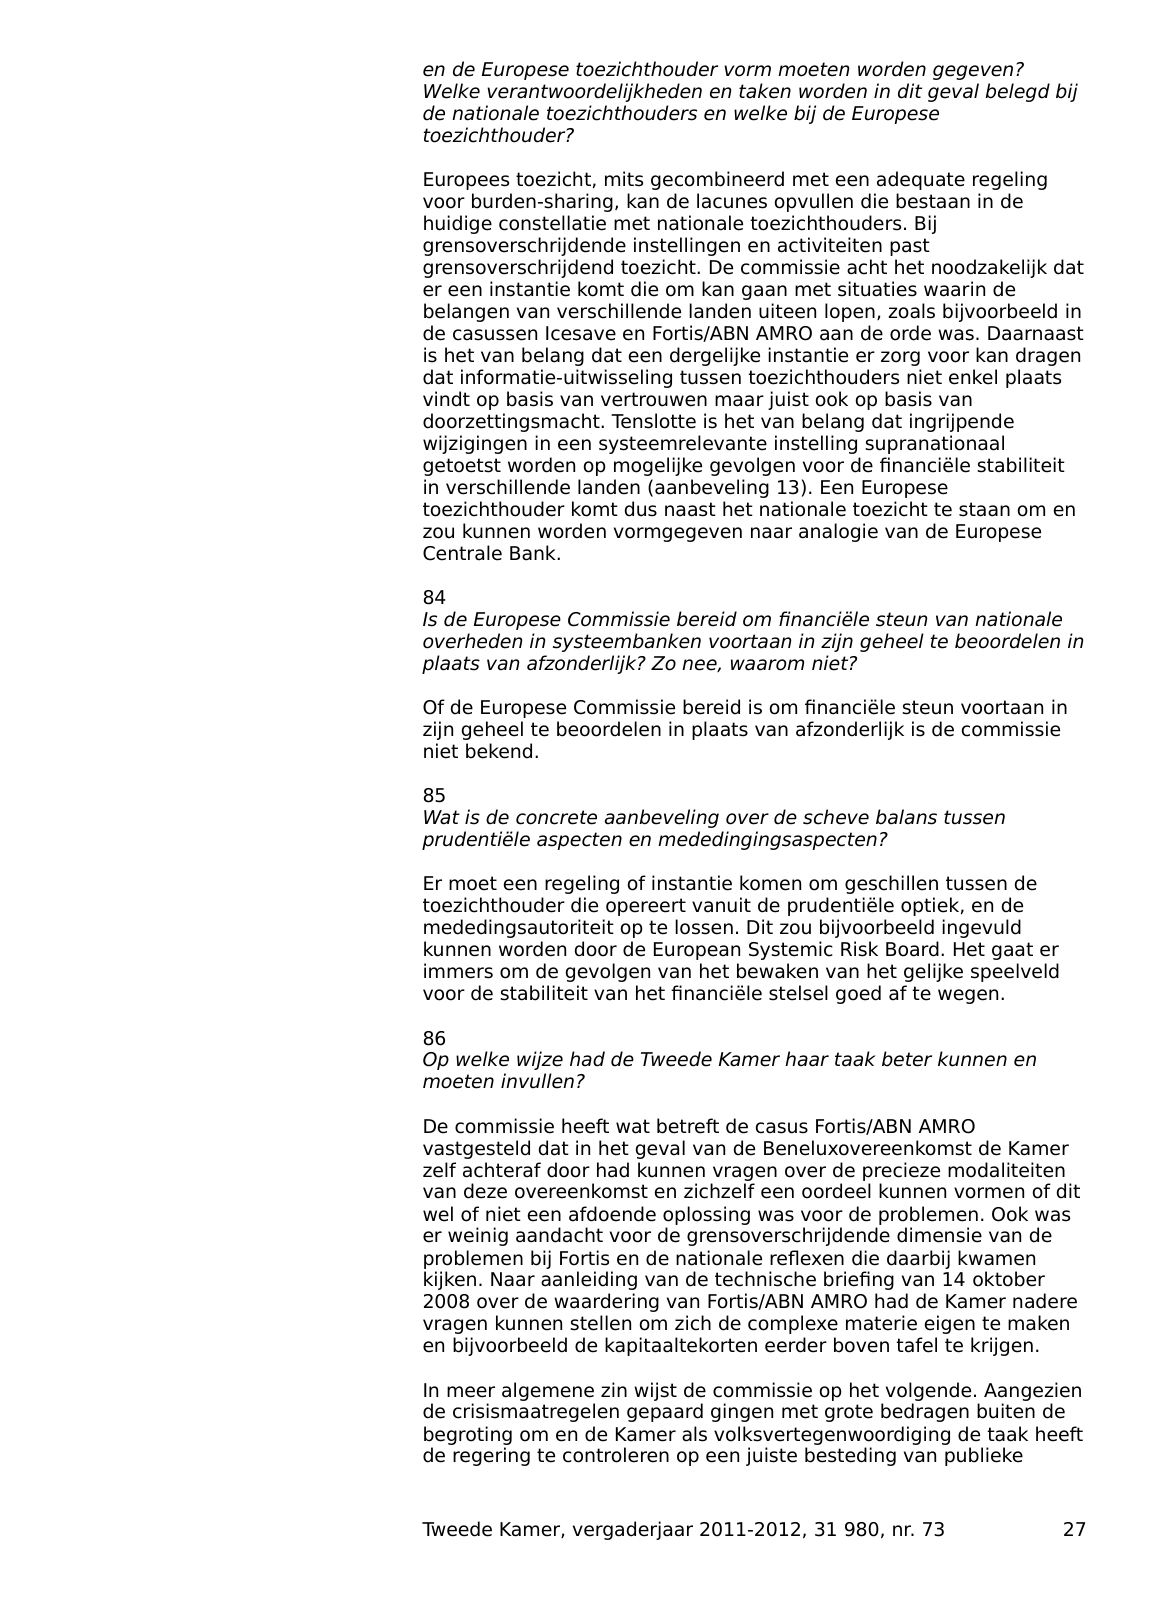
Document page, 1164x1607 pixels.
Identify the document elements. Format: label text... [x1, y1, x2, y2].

text Of de Europese Commissie bereid is om financiële steun voortaan in zijn geheel te beoordelen in plaats van afzonderlijk is de commissie niet bekend. [422, 697, 1087, 763]
text 84 [422, 587, 1087, 609]
text en de Europese toezichthouder vorm moeten worden gegeven? Welke verantwoordelijkheden en taken worden in dit geval belegd bij de nationale toezichthouders en welke bij de Europese toezichthouder? [422, 59, 1087, 147]
text De commissie heeft wat betreft de casus Fortis/ABN AMRO vastgesteld dat in het geval van de Beneluxovereenkomst de Kamer zelf achteraf door had kunnen vragen over de precieze modaliteiten van deze overeenkomst en zichzelf een oordeel kunnen vormen of dit wel of niet een afdoende oplossing was voor de problemen. Ook was er weinig aandacht voor de grensoverschrijdende dimensie van de problemen bij Fortis en de nationale reflexen die daarbij kwamen kijken. Naar aanleiding van de technische briefing van 14 oktober 2008 over de waardering van Fortis/ABN AMRO had de Kamer nadere vragen kunnen stellen om zich de complexe materie eigen te maken en bijvoorbeeld de kapitaaltekorten eerder boven tafel te krijgen. [422, 1116, 1087, 1357]
text Wat is de concrete aanbeveling over de scheve balans tussen prudentiële aspecten en mededingingsaspecten? [422, 807, 1087, 851]
text 86 [422, 1027, 1087, 1049]
text Is de Europese Commissie bereid om financiële steun van nationale overheden in systeembanken voortaan in zijn geheel te beoordelen in plaats van afzonderlijk? Zo nee, waarom niet? [422, 609, 1087, 675]
text Er moet een regeling of instantie komen om geschillen tussen de toezichthouder die opereert vanuit de prudentiële optiek, en de mededingsautoriteit op te lossen. Dit zou bijvoorbeeld ingevuld kunnen worden door de European Systemic Risk Board. Het gaat er immers om de gevolgen van het bewaken van het gelijke speelveld voor de stabiliteit van het financiële stelsel goed af te wegen. [422, 873, 1087, 1005]
text 85 [422, 785, 1087, 807]
text Europees toezicht, mits gecombineerd met een adequate regeling voor burden-sharing, kan de lacunes opvullen die bestaan in de huidige constellatie met nationale toezichthouders. Bij grensoverschrijdende instellingen en activiteiten past grensoverschrijdend toezicht. De commissie acht het noodzakelijk dat er een instantie komt die om kan gaan met situaties waarin de belangen van verschillende landen uiteen lopen, zoals bijvoorbeeld in de casussen Icesave en Fortis/ABN AMRO aan de orde was. Daarnaast is het van belang dat een dergelijke instantie er zorg voor kan dragen dat informatie-uitwisseling tussen toezichthouders niet enkel plaats vindt op basis van vertrouwen maar juist ook op basis van doorzettingsmacht. Tenslotte is het van belang dat ingrijpende wijzigingen in een systeemrelevante instelling supranationaal getoetst worden op mogelijke gevolgen voor de financiële stabiliteit in verschillende landen (aanbeveling 13). Een Europese toezichthouder komt dus naast het nationale toezicht te staan om en zou kunnen worden vormgegeven naar analogie van de Europese Centrale Bank. [422, 169, 1087, 565]
text Op welke wijze had de Tweede Kamer haar taak beter kunnen en moeten invullen? [422, 1049, 1087, 1093]
text In meer algemene zin wijst de commissie op het volgende. Aangezien de crisismaatregelen gepaard gingen met grote bedragen buiten de begroting om en de Kamer als volksvertegenwoordiging de taak heeft de regering te controleren op een juiste besteding van publieke [422, 1379, 1087, 1467]
